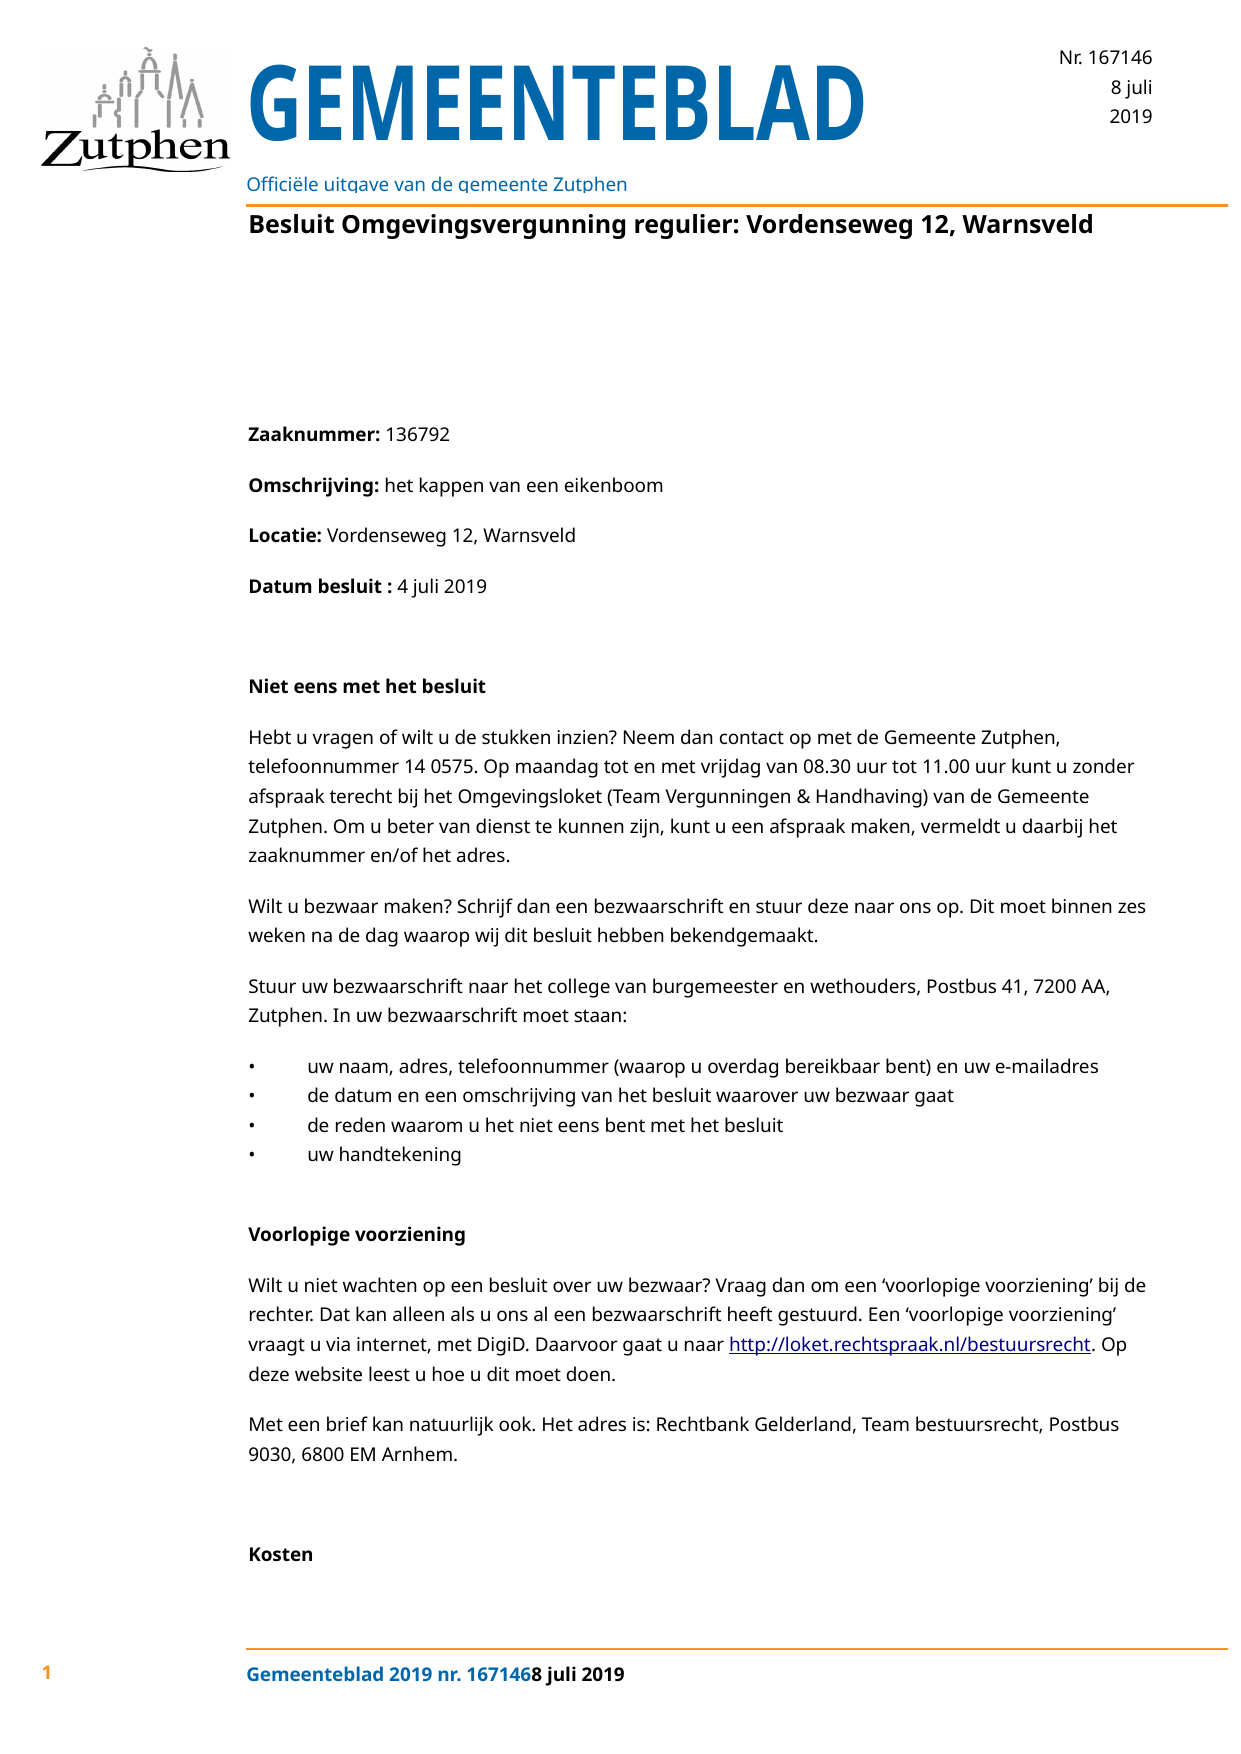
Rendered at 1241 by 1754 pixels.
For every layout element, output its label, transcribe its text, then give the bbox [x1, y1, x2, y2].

text Hebt u vragen of wilt u de stukken inzien? Neem dan contact op met de Gemeente Zutphen, telefoonnummer 14 0575. Op maandag tot en met vrijdag van 08.30 uur tot 11.00 uur kunt u zonder afspraak terecht bij het Omgevingsloket (Team Vergunningen & Handhaving) van de Gemeente Zutphen. Om u beter van dienst te kunnen zijn, kunt u een afspraak maken, vermeldt u daarbij het zaaknummer en/of het adres. [248, 724, 1152, 868]
text Omschrijving: het kappen van een eikenboom [248, 472, 1152, 498]
list uw naam, adres, telefoonnummer (waarop u overdag bereikbaar bent) en uw e-mailadres [248, 1053, 1152, 1078]
text Wilt u bezwaar maken? Schrijf dan een bezwaarschrift en stuur deze naar ons op. Dit moet binnen zes weken na de dag waarop wij dit besluit hebben bekendgemaakt. [248, 893, 1152, 948]
list de datum en een omschrijving van het besluit waarover uw bezwaar gaat [248, 1082, 1152, 1108]
text Niet eens met het besluit [248, 674, 1152, 699]
text Kosten [248, 1542, 1152, 1567]
list uw handtekening [248, 1142, 1152, 1167]
text Met een brief kan natuurlijk ook. Het adres is: Rechtbank Gelderland, Team bestuursrecht, Postbus 9030, 6800 EM Arnhem. [248, 1411, 1152, 1466]
text Zaaknummer: 136792 [248, 422, 1152, 447]
text Besluit Omgevingsvergunning regulier: Vordenseweg 12, Warnsveld [248, 207, 1152, 241]
text Wilt u niet wachten op een besluit over uw bezwaar? Vraag dan om een ‘voorlopige voorziening’ bij de rechter. Dat kan alleen als u ons al een bezwaarschrift heeft gestuurd. Een ‘voorlopige voorziening’ vraagt u via internet, met DigiD. Daarvoor gaat u naar http://loket.rechtspraak.nl/bestuursrecht. Op deze website leest u hoe u dit moet doen. [248, 1272, 1152, 1386]
picture [41, 47, 231, 172]
text Voorlopige voorziening [248, 1222, 1152, 1247]
list de reden waarom u het niet eens bent met het besluit [248, 1112, 1152, 1138]
text Locatie: Vordenseweg 12, Warnsveld [248, 522, 1152, 548]
text Stuur uw bezwaarschrift naar het college van burgemeester en wethouders, Postbus 41, 7200 AA, Zutphen. In uw bezwaarschrift moet staan: [248, 973, 1152, 1028]
text Datum besluit : 4 juli 2019 [248, 573, 1152, 598]
